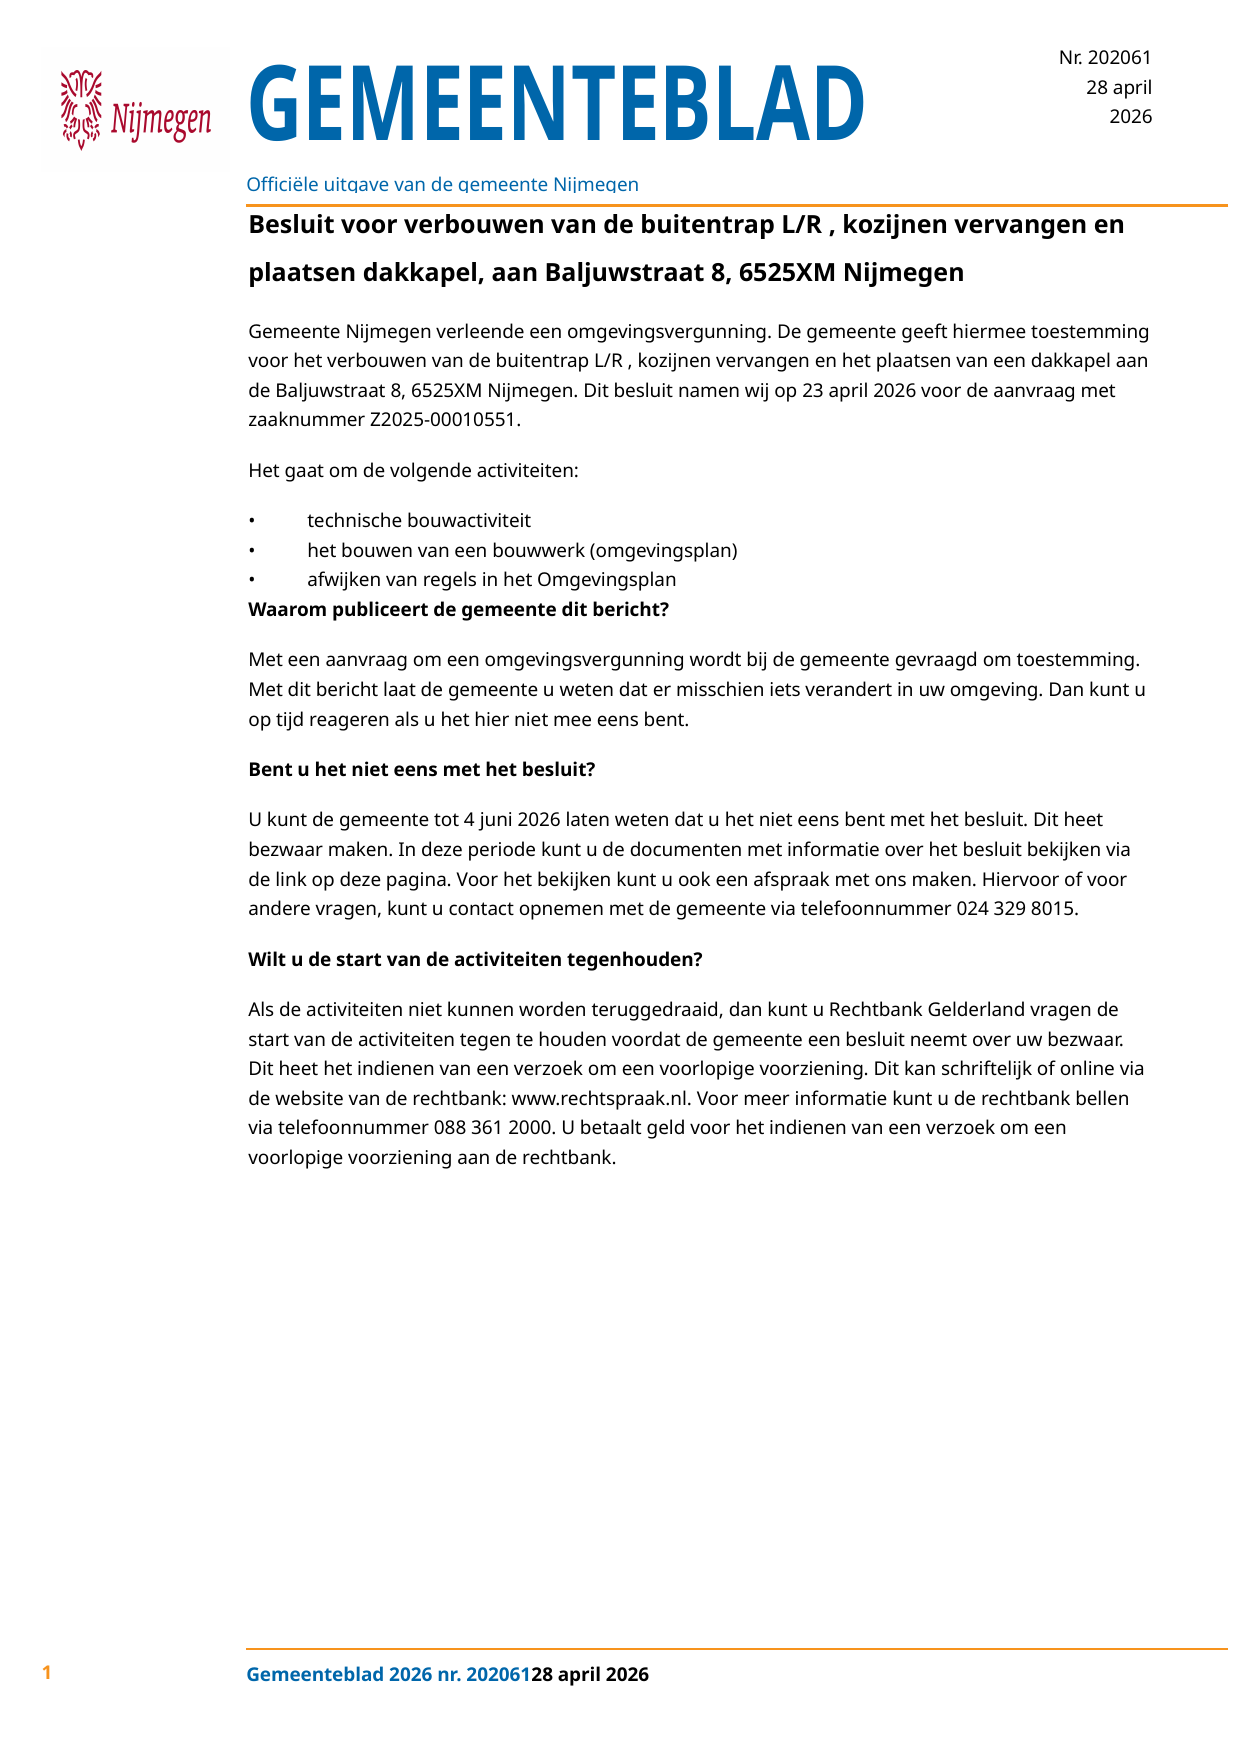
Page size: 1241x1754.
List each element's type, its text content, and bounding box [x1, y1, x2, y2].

text Wilt u de start van de activiteiten tegenhouden? [248, 946, 1152, 972]
picture [41, 47, 231, 172]
text Gemeente Nijmegen verleende een omgevingsvergunning. De gemeente geeft hiermee toestemming voor het verbouwen van de buitentrap L/R , kozijnen vervangen en het plaatsen van een dakkapel aan de Baljuwstraat 8, 6525XM Nijmegen. Dit besluit namen wij op 23 april 2026 voor de aanvraag met zaaknummer Z2025-00010551. [248, 318, 1152, 432]
list afwijken van regels in het Omgevingsplan [248, 567, 1152, 592]
list technische bouwactiviteit [248, 507, 1152, 533]
list het bouwen van een bouwwerk (omgevingsplan) [248, 537, 1152, 563]
text Het gaat om de volgende activiteiten: [248, 457, 1152, 483]
text U kunt de gemeente tot 4 juni 2026 laten weten dat u het niet eens bent met het besluit. Dit heet bezwaar maken. In deze periode kunt u de documenten met informatie over het besluit bekijken via de link op deze pagina. Voor het bekijken kunt u ook een afspraak met ons maken. Hiervoor of voor andere vragen, kunt u contact opnemen met de gemeente via telefoonnummer 024 329 8015. [248, 807, 1152, 921]
text Besluit voor verbouwen van de buitentrap L/R , kozijnen vervangen en plaatsen dakkapel, aan Baljuwstraat 8, 6525XM Nijmegen [248, 207, 1152, 288]
text Waarom publiceert de gemeente dit bericht? [248, 596, 1152, 622]
text Als de activiteiten niet kunnen worden teruggedraaid, dan kunt u Rechtbank Gelderland vragen de start van de activiteiten tegen te houden voordat de gemeente een besluit neemt over uw bezwaar. Dit heet het indienen van een verzoek om een voorlopige voorziening. Dit kan schriftelijk of online via de website van de rechtbank: www.rechtspraak.nl. Voor meer informatie kunt u de rechtbank bellen via telefoonnummer 088 361 2000. U betaalt geld voor het indienen van een verzoek om een voorlopige voorziening aan de rechtbank. [248, 996, 1152, 1170]
text Met een aanvraag om een omgevingsvergunning wordt bij de gemeente gevraagd om toestemming. Met dit bericht laat de gemeente u weten dat er misschien iets verandert in uw omgeving. Dan kunt u op tijd reageren als u het hier niet mee eens bent. [248, 647, 1152, 732]
text Bent u het niet eens met het besluit? [248, 756, 1152, 782]
